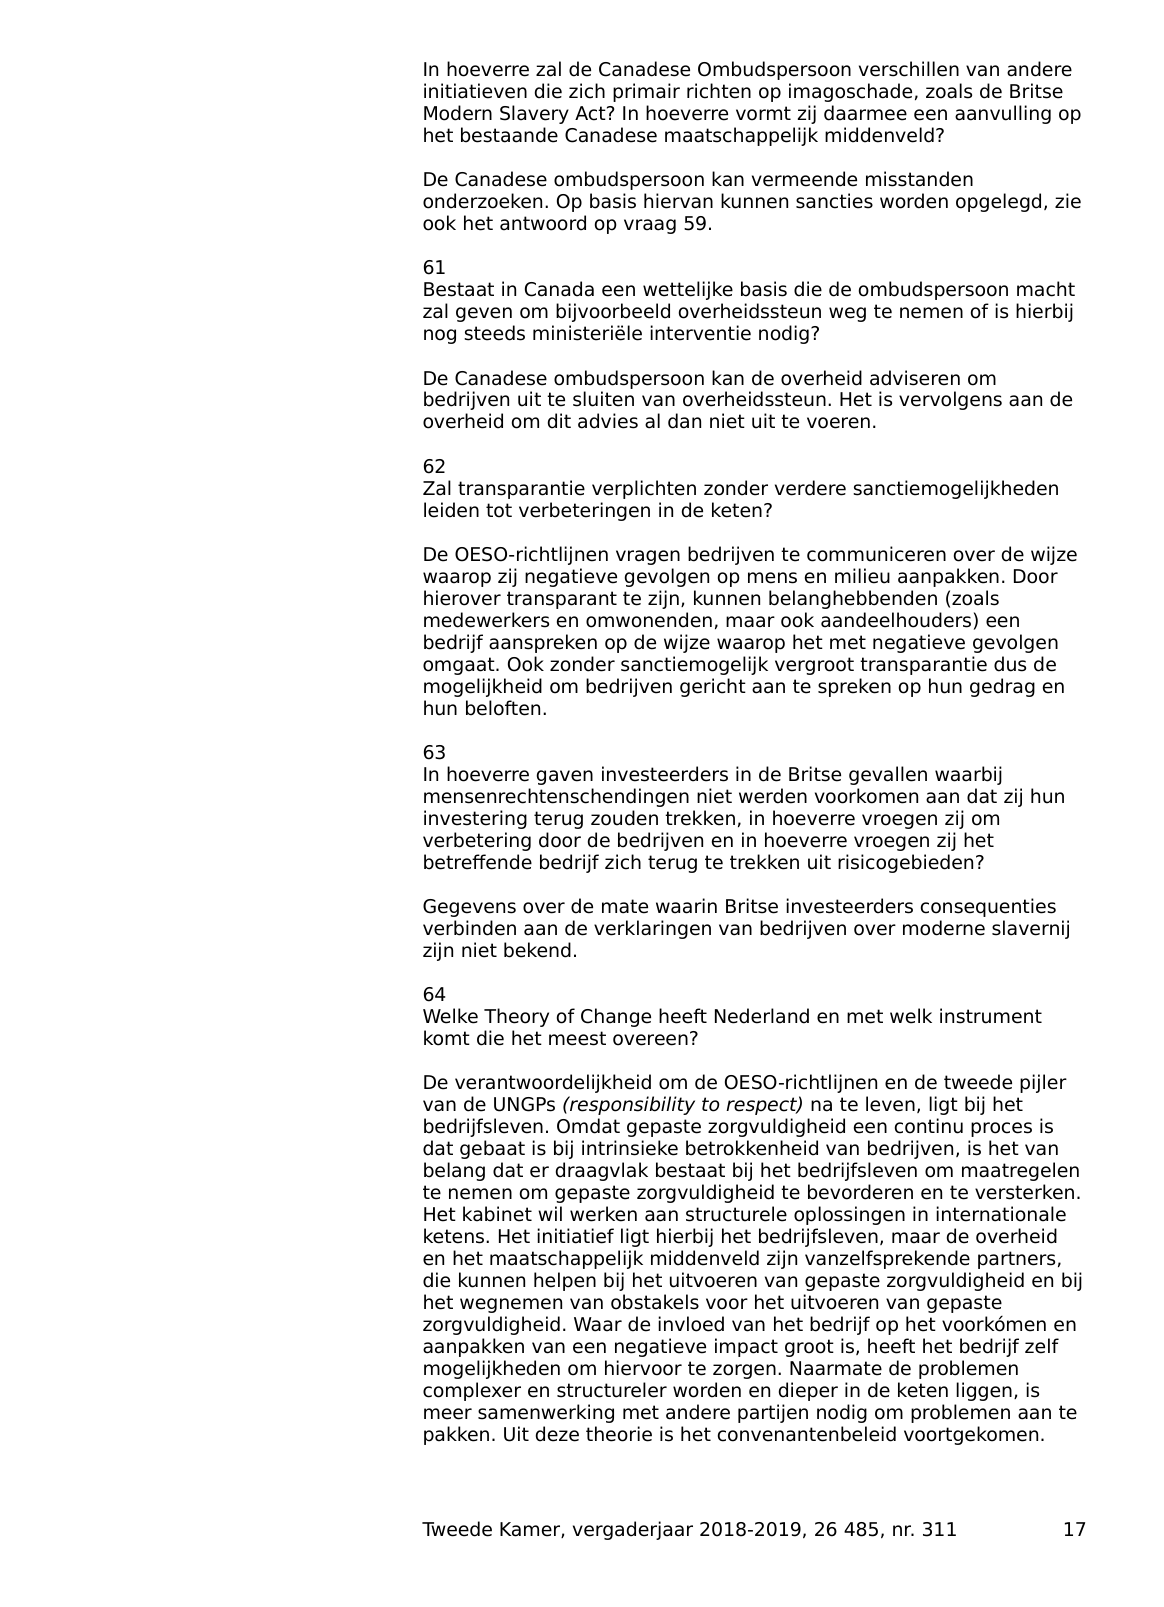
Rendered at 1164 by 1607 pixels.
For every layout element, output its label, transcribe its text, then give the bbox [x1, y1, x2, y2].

text 64 [422, 984, 1087, 1006]
text 62 [422, 456, 1087, 477]
text In hoeverre zal de Canadese Ombudspersoon verschillen van andere initiatieven die zich primair richten op imagoschade, zoals de Britse Modern Slavery Act? In hoeverre vormt zij daarmee een aanvulling op het bestaande Canadese maatschappelijk middenveld? [422, 59, 1087, 147]
text De Canadese ombudspersoon kan de overheid adviseren om bedrijven uit te sluiten van overheidssteun. Het is vervolgens aan de overheid om dit advies al dan niet uit te voeren. [422, 367, 1087, 433]
text Bestaat in Canada een wettelijke basis die de ombudspersoon macht zal geven om bijvoorbeeld overheidssteun weg te nemen of is hierbij nog steeds ministeriële interventie nodig? [422, 279, 1087, 345]
text In hoeverre gaven investeerders in de Britse gevallen waarbij mensenrechtenschendingen niet werden voorkomen aan dat zij hun investering terug zouden trekken, in hoeverre vroegen zij om verbetering door de bedrijven en in hoeverre vroegen zij het betreffende bedrijf zich terug te trekken uit risicogebieden? [422, 764, 1087, 873]
text De Canadese ombudspersoon kan vermeende misstanden onderzoeken. Op basis hiervan kunnen sancties worden opgelegd, zie ook het antwoord op vraag 59. [422, 169, 1087, 235]
text De verantwoordelijkheid om de OESO-richtlijnen en de tweede pijler van de UNGPs (responsibility to respect) na te leven, ligt bij het bedrijfsleven. Omdat gepaste zorgvuldigheid een continu proces is dat gebaat is bij intrinsieke betrokkenheid van bedrijven, is het van belang dat er draagvlak bestaat bij het bedrijfsleven om maatregelen te nemen om gepaste zorgvuldigheid te bevorderen en te versterken. Het kabinet wil werken aan structurele oplossingen in internationale ketens. Het initiatief ligt hierbij het bedrijfsleven, maar de overheid en het maatschappelijk middenveld zijn vanzelfsprekende partners, die kunnen helpen bij het uitvoeren van gepaste zorgvuldigheid en bij het wegnemen van obstakels voor het uitvoeren van gepaste zorgvuldigheid. Waar de invloed van het bedrijf op het voorkómen en aanpakken van een negatieve impact groot is, heeft het bedrijf zelf mogelijkheden om hiervoor te zorgen. Naarmate de problemen complexer en structureler worden en dieper in de keten liggen, is meer samenwerking met andere partijen nodig om problemen aan te pakken. Uit deze theorie is het convenantenbeleid voortgekomen. [422, 1072, 1087, 1446]
text De OESO-richtlijnen vragen bedrijven te communiceren over de wijze waarop zij negatieve gevolgen op mens en milieu aanpakken. Door hierover transparant te zijn, kunnen belanghebbenden (zoals medewerkers en omwonenden, maar ook aandeelhouders) een bedrijf aanspreken op de wijze waarop het met negatieve gevolgen omgaat. Ook zonder sanctiemogelijk vergroot transparantie dus de mogelijkheid om bedrijven gericht aan te spreken op hun gedrag en hun beloften. [422, 544, 1087, 719]
text Gegevens over de mate waarin Britse investeerders consequenties verbinden aan de verklaringen van bedrijven over moderne slavernij zijn niet bekend. [422, 896, 1087, 962]
text 61 [422, 257, 1087, 279]
text 63 [422, 742, 1087, 764]
text Welke Theory of Change heeft Nederland en met welk instrument komt die het meest overeen? [422, 1006, 1087, 1050]
text Zal transparantie verplichten zonder verdere sanctiemogelijkheden leiden tot verbeteringen in de keten? [422, 477, 1087, 521]
